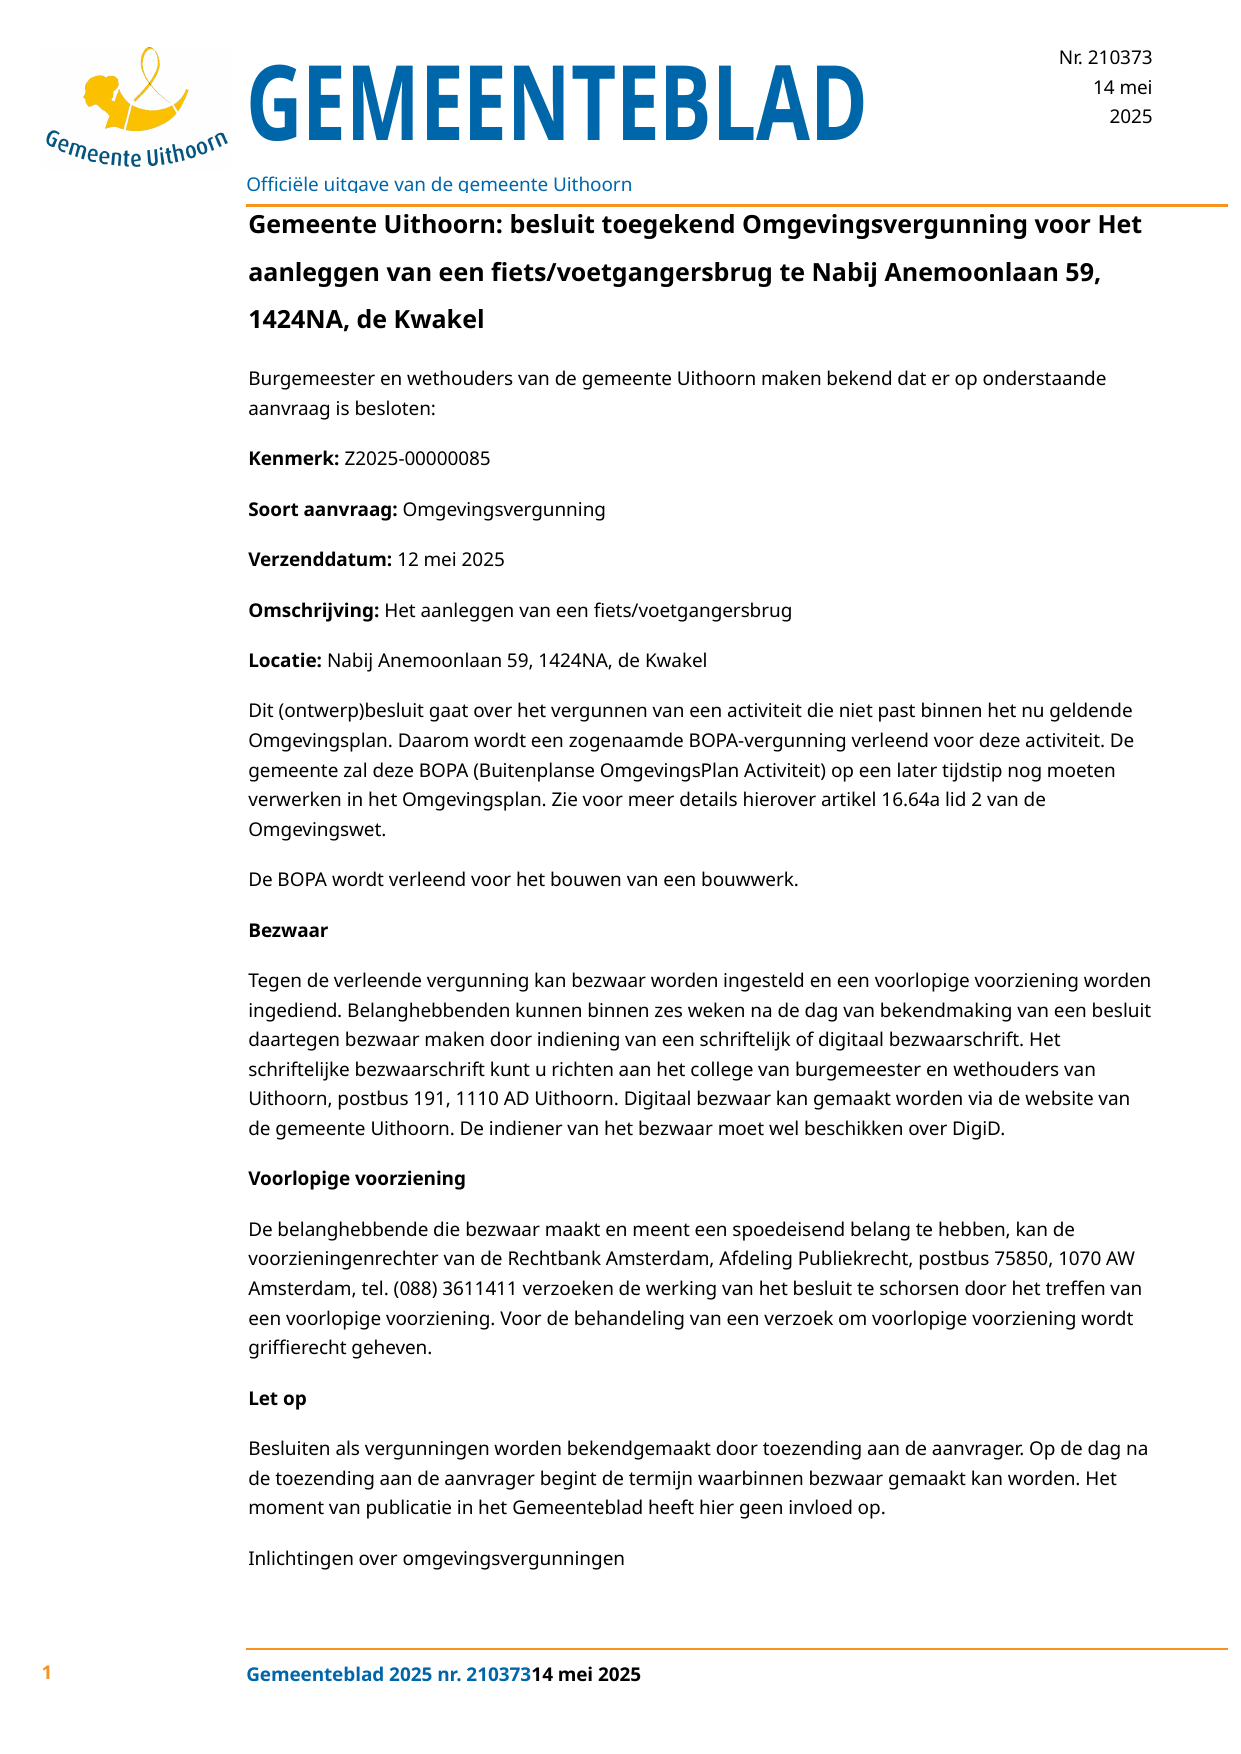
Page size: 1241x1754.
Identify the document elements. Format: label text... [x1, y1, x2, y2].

picture [41, 47, 231, 172]
text De BOPA wordt verleend voor het bouwen van een bouwwerk. [248, 866, 1152, 892]
text Gemeente Uithoorn: besluit toegekend Omgevingsvergunning voor Het aanleggen van een fiets/voetgangersbrug te Nabij Anemoonlaan 59, 1424NA, de Kwakel [248, 207, 1152, 336]
text Soort aanvraag: Omgevingsvergunning [248, 496, 1152, 522]
text Tegen de verleende vergunning kan bezwaar worden ingesteld en een voorlopige voorziening worden ingediend. Belanghebbenden kunnen binnen zes weken na de dag van bekendmaking van een besluit daartegen bezwaar maken door indiening van een schriftelijk of digitaal bezwaarschrift. Het schriftelijke bezwaarschrift kunt u richten aan het college van burgemeester en wethouders van Uithoorn, postbus 191, 1110 AD Uithoorn. Digitaal bezwaar kan gemaakt worden via de website van de gemeente Uithoorn. De indiener van het bezwaar moet wel beschikken over DigiD. [248, 967, 1152, 1141]
text Inlichtingen over omgevingsvergunningen [248, 1545, 1152, 1570]
text Verzenddatum: 12 mei 2025 [248, 546, 1152, 572]
text Let op [248, 1385, 1152, 1410]
text Burgemeester en wethouders van de gemeente Uithoorn maken bekend dat er op onderstaande aanvraag is besloten: [248, 366, 1152, 421]
text Voorlopige voorziening [248, 1166, 1152, 1191]
text Kenmerk: Z2025-00000085 [248, 446, 1152, 471]
text Dit (ontwerp)besluit gaat over het vergunnen van een activiteit die niet past binnen het nu geldende Omgevingsplan. Daarom wordt een zogenaamde BOPA-vergunning verleend voor deze activiteit. De gemeente zal deze BOPA (Buitenplanse OmgevingsPlan Activiteit) op een later tijdstip nog moeten verwerken in het Omgevingsplan. Zie voor meer details hierover artikel 16.64a lid 2 van de Omgevingswet. [248, 698, 1152, 842]
text Bezwaar [248, 917, 1152, 942]
text Locatie: Nabij Anemoonlaan 59, 1424NA, de Kwakel [248, 647, 1152, 673]
text De belanghebbende die bezwaar maakt en meent een spoedeisend belang te hebben, kan de voorzieningenrechter van de Rechtbank Amsterdam, Afdeling Publiekrecht, postbus 75850, 1070 AW Amsterdam, tel. (088) 3611411 verzoeken de werking van het besluit te schorsen door het treffen van een voorlopige voorziening. Voor de behandeling van een verzoek om voorlopige voorziening wordt griffierecht geheven. [248, 1216, 1152, 1360]
text Omschrijving: Het aanleggen van een fiets/voetgangersbrug [248, 597, 1152, 622]
text Besluiten als vergunningen worden bekendgemaakt door toezending aan de aanvrager. Op de dag na de toezending aan de aanvrager begint de termijn waarbinnen bezwaar gemaakt kan worden. Het moment van publicatie in het Gemeenteblad heeft hier geen invloed op. [248, 1435, 1152, 1520]
